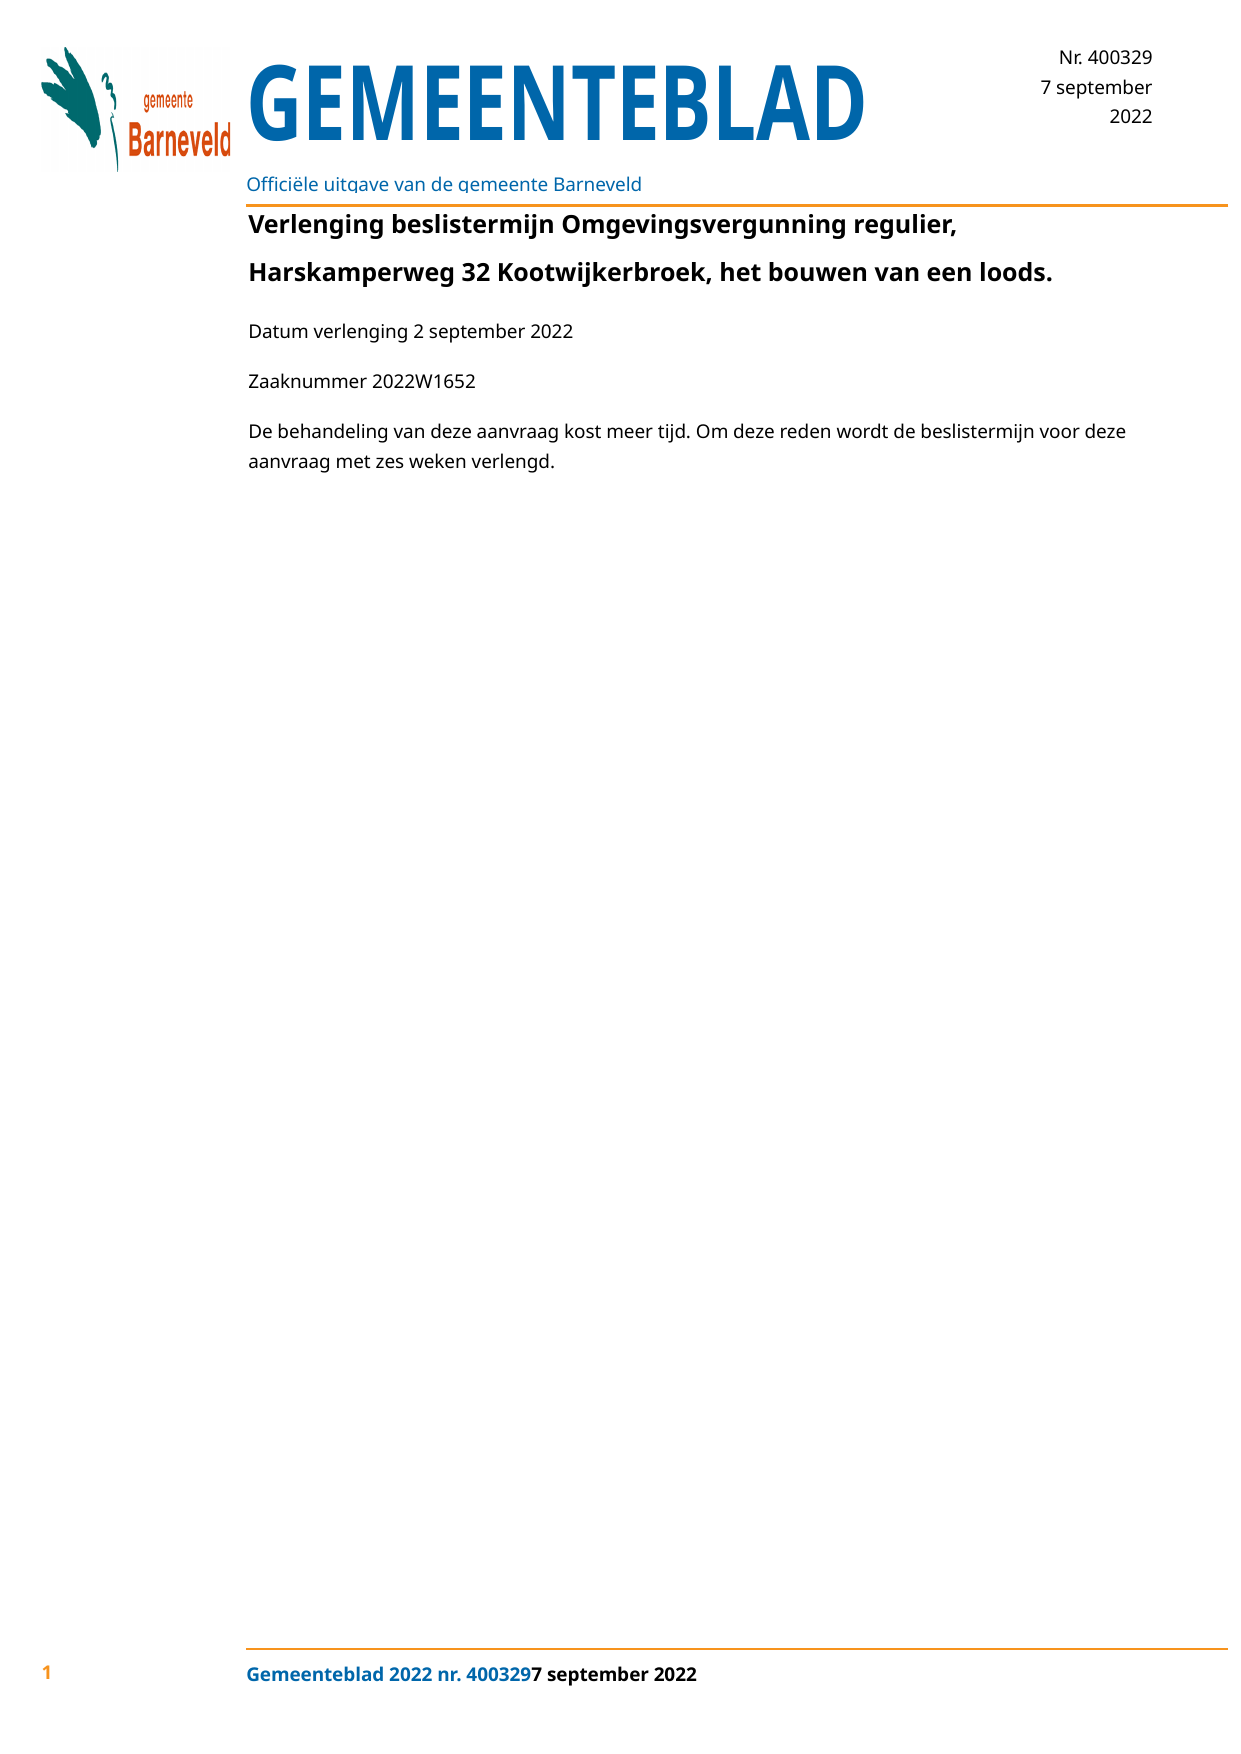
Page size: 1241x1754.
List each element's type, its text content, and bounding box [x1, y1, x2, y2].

text Zaaknummer 2022W1652 [248, 368, 1152, 394]
text Verlenging beslistermijn Omgevingsvergunning regulier, Harskamperweg 32 Kootwijkerbroek, het bouwen van een loods. [248, 207, 1152, 288]
text De behandeling van deze aanvraag kost meer tijd. Om deze reden wordt de beslistermijn voor deze aanvraag met zes weken verlengd. [248, 419, 1152, 474]
picture [41, 47, 231, 172]
text Datum verlenging 2 september 2022 [248, 318, 1152, 344]
